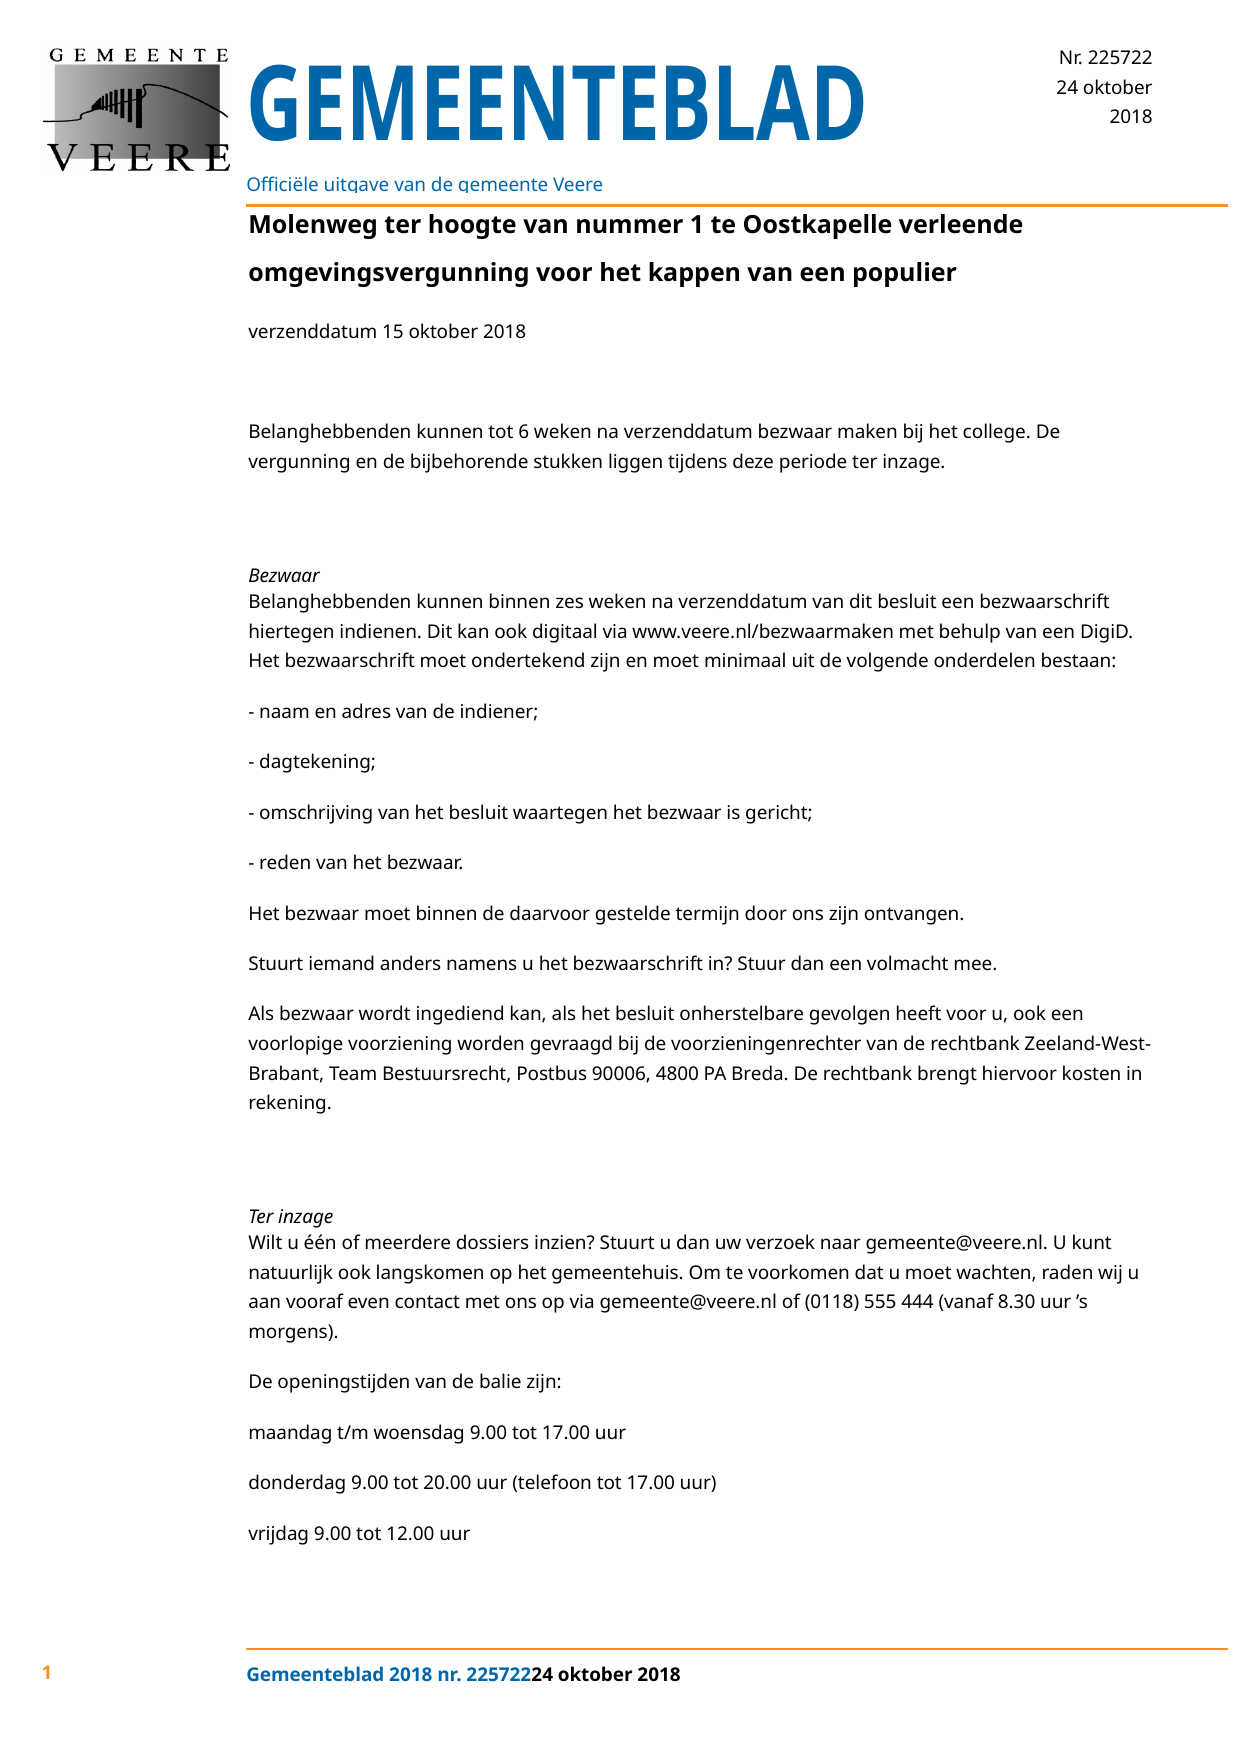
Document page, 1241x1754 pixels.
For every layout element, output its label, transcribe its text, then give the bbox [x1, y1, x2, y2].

text verzenddatum 15 oktober 2018 [248, 318, 1152, 344]
text - reden van het bezwaar. [248, 849, 1152, 875]
text Stuurt iemand anders namens u het bezwaarschrift in? Stuur dan een volmacht mee. [248, 950, 1152, 976]
text vrijdag 9.00 tot 12.00 uur [248, 1520, 1152, 1546]
text donderdag 9.00 tot 20.00 uur (telefoon tot 17.00 uur) [248, 1469, 1152, 1495]
text - naam en adres van de indiener; [248, 698, 1152, 724]
text De openingstijden van de balie zijn: [248, 1368, 1152, 1394]
text Molenweg ter hoogte van nummer 1 te Oostkapelle verleende omgevingsvergunning voor het kappen van een populier [248, 207, 1152, 288]
text Ter inzage [248, 1204, 1152, 1229]
text Belanghebbenden kunnen tot 6 weken na verzenddatum bezwaar maken bij het college. De vergunning en de bijbehorende stukken liggen tijdens deze periode ter inzage. [248, 419, 1152, 474]
picture [41, 47, 231, 172]
text Belanghebbenden kunnen binnen zes weken na verzenddatum van dit besluit een bezwaarschrift hiertegen indienen. Dit kan ook digitaal via www.veere.nl/bezwaarmaken met behulp van een DigiD. Het bezwaarschrift moet ondertekend zijn en moet minimaal uit de volgende onderdelen bestaan: [248, 588, 1152, 673]
text - omschrijving van het besluit waartegen het bezwaar is gericht; [248, 799, 1152, 824]
text Bezwaar [248, 563, 1152, 588]
text maandag t/m woensdag 9.00 tot 17.00 uur [248, 1419, 1152, 1445]
text Het bezwaar moet binnen de daarvoor gestelde termijn door ons zijn ontvangen. [248, 900, 1152, 925]
text Als bezwaar wordt ingediend kan, als het besluit onherstelbare gevolgen heeft voor u, ook een voorlopige voorziening worden gevraagd bij de voorzieningenrechter van de rechtbank Zeeland-West-Brabant, Team Bestuursrecht, Postbus 90006, 4800 PA Breda. De rechtbank brengt hiervoor kosten in rekening. [248, 1001, 1152, 1115]
text - dagtekening; [248, 748, 1152, 774]
text Wilt u één of meerdere dossiers inzien? Stuurt u dan uw verzoek naar gemeente@veere.nl. U kunt natuurlijk ook langskomen op het gemeentehuis. Om te voorkomen dat u moet wachten, raden wij u aan vooraf even contact met ons op via gemeente@veere.nl of (0118) 555 444 (vanaf 8.30 uur ’s morgens). [248, 1229, 1152, 1344]
